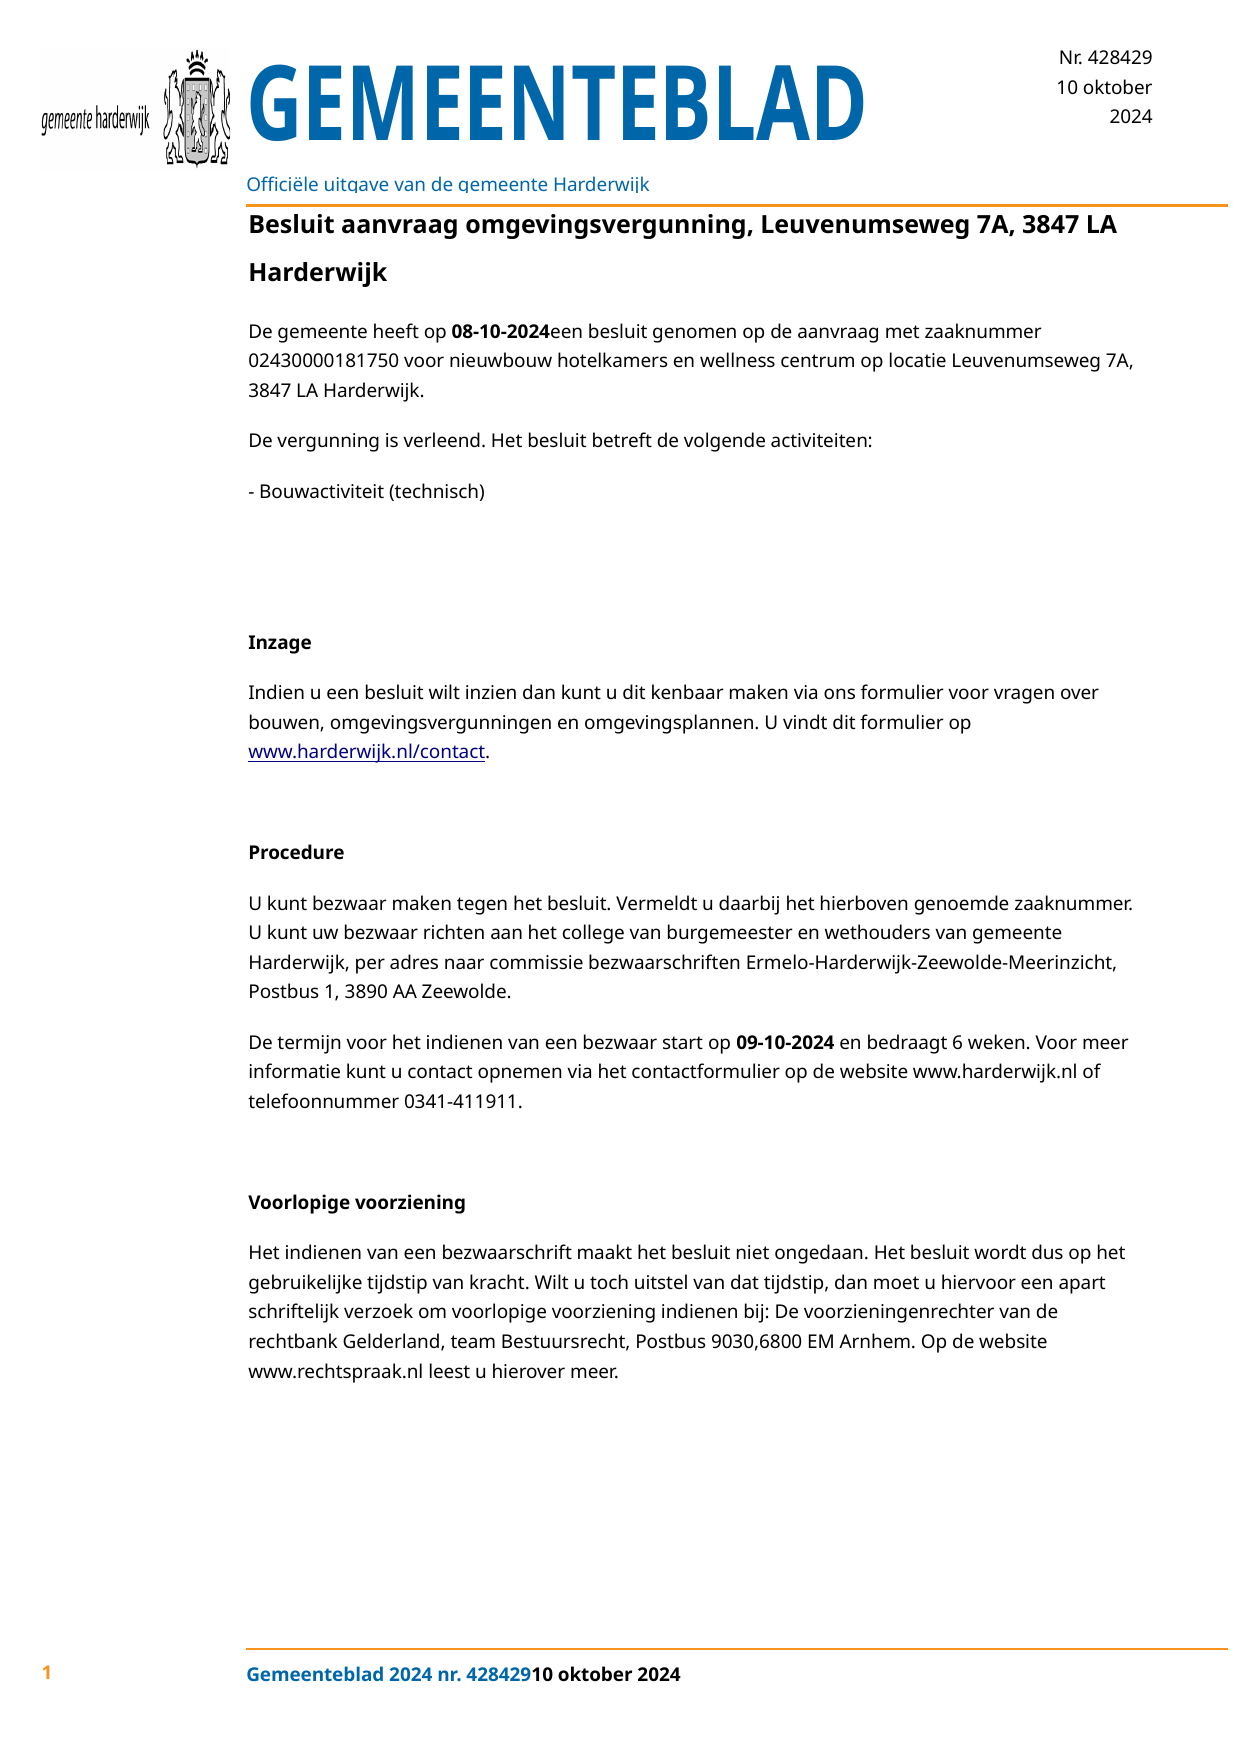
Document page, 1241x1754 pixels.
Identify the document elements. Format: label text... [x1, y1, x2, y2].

picture [41, 47, 231, 172]
text Besluit aanvraag omgevingsvergunning, Leuvenumseweg 7A, 3847 LA Harderwijk [248, 207, 1152, 288]
text Procedure [248, 839, 1152, 865]
text De termijn voor het indienen van een bezwaar start op 09-10-2024 en bedraagt 6 weken. Voor meer informatie kunt u contact opnemen via het contactformulier op de website www.harderwijk.nl of telefoonnummer 0341-411911. [248, 1029, 1152, 1114]
text Het indienen van een bezwaarschrift maakt het besluit niet ongedaan. Het besluit wordt dus op het gebruikelijke tijdstip van kracht. Wilt u toch uitstel van dat tijdstip, dan moet u hiervoor een apart schriftelijk verzoek om voorlopige voorziening indienen bij: De voorzieningenrechter van de rechtbank Gelderland, team Bestuursrecht, Postbus 9030,6800 EM Arnhem. Op de website www.rechtspraak.nl leest u hierover meer. [248, 1239, 1152, 1384]
text - Bouwactiviteit (technisch) [248, 478, 1152, 504]
text Indien u een besluit wilt inzien dan kunt u dit kenbaar maken via ons formulier voor vragen over bouwen, omgevingsvergunningen en omgevingsplannen. U vindt dit formulier op www.harderwijk.nl/contact. [248, 679, 1152, 764]
text Voorlopige voorziening [248, 1189, 1152, 1215]
text De vergunning is verleend. Het besluit betreft de volgende activiteiten: [248, 427, 1152, 453]
text U kunt bezwaar maken tegen het besluit. Vermeldt u daarbij het hierboven genoemde zaaknummer. U kunt uw bezwaar richten aan het college van burgemeester en wethouders van gemeente Harderwijk, per adres naar commissie bezwaarschriften Ermelo-Harderwijk-Zeewolde-Meerinzicht, Postbus 1, 3890 AA Zeewolde. [248, 890, 1152, 1004]
text De gemeente heeft op 08-10-2024een besluit genomen op de aanvraag met zaaknummer 02430000181750 voor nieuwbouw hotelkamers en wellness centrum op locatie Leuvenumseweg 7A, 3847 LA Harderwijk. [248, 318, 1152, 403]
text Inzage [248, 629, 1152, 655]
